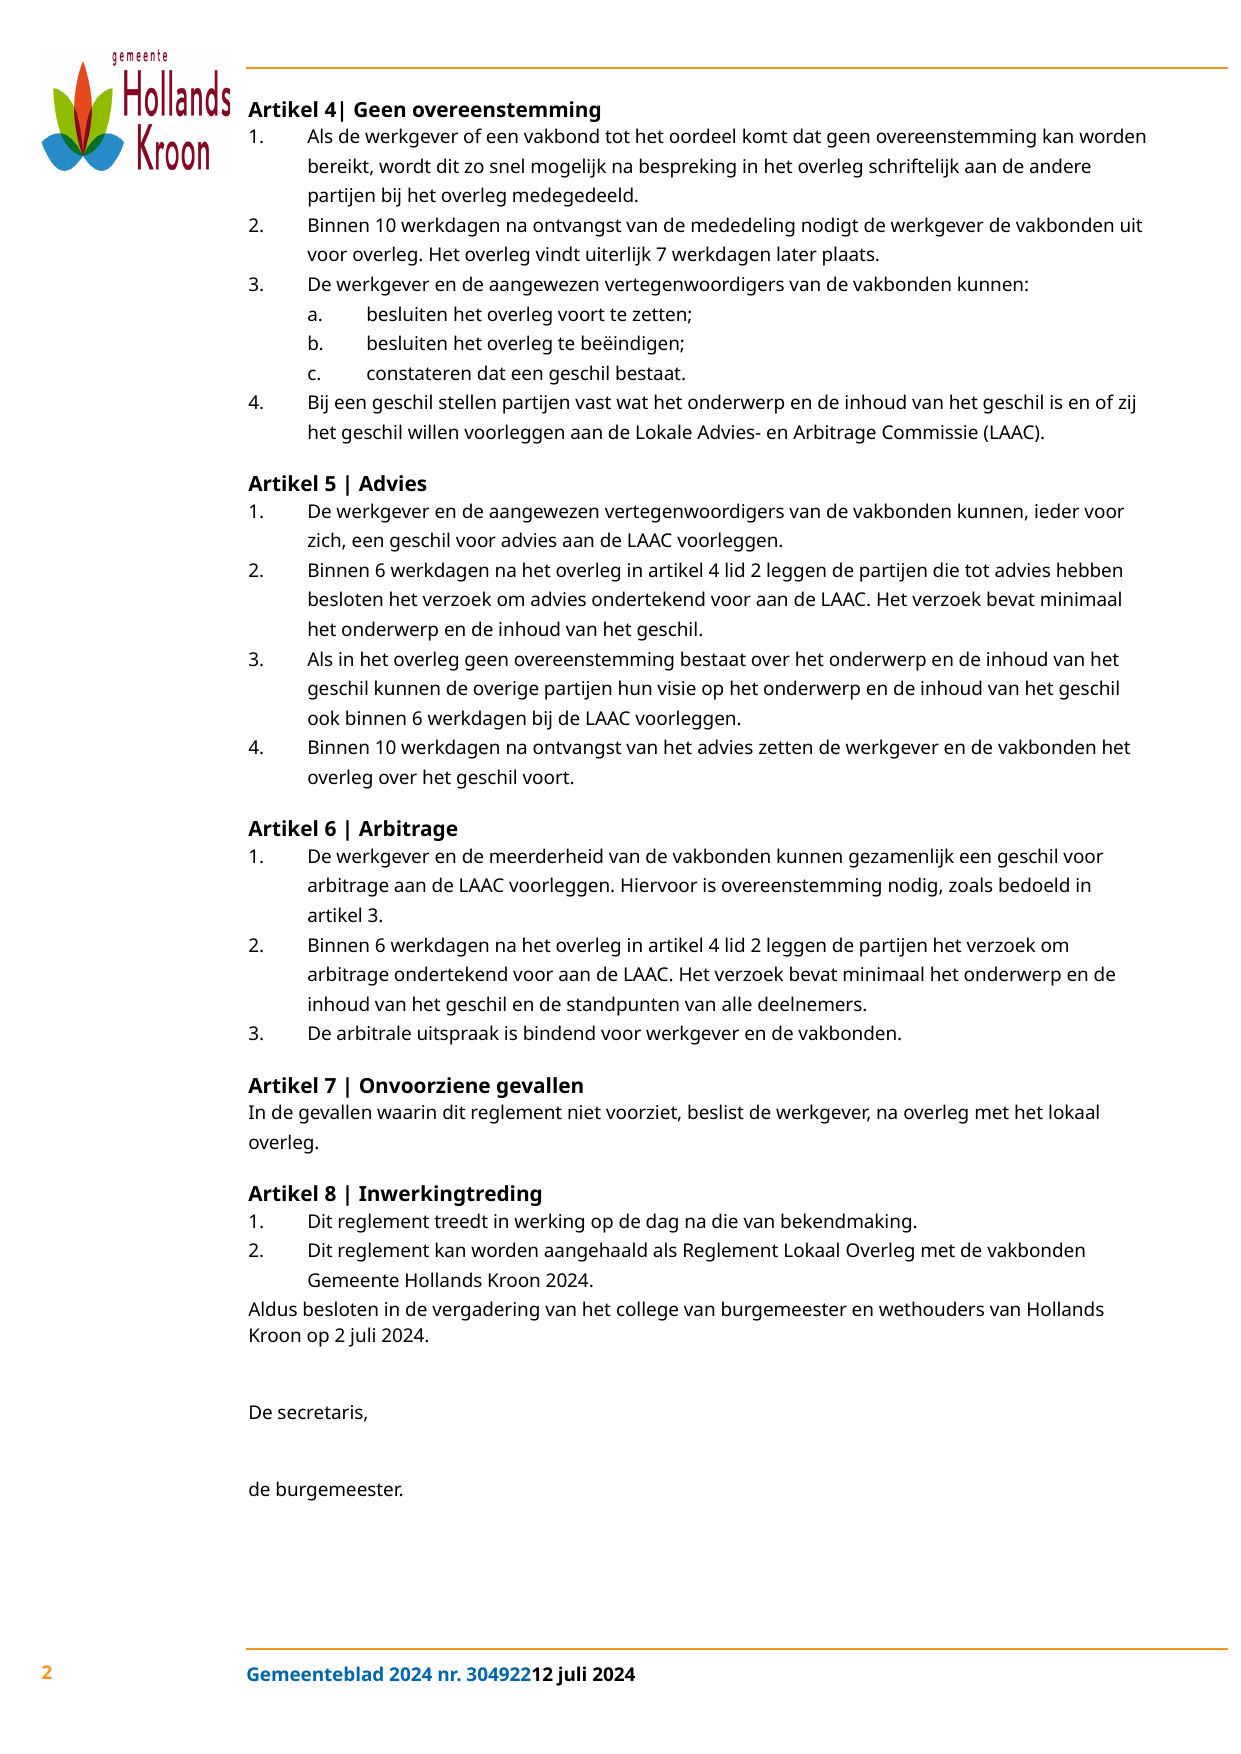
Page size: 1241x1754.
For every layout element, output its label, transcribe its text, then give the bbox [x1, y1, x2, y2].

list Dit reglement treedt in werking op de dag na die van bekendmaking. [248, 1208, 1152, 1233]
list Als in het overleg geen overeenstemming bestaat over het onderwerp en de inhoud van het geschil kunnen de overige partijen hun visie op het onderwerp en de inhoud van het geschil ook binnen 6 werkdagen bij de LAAC voorleggen. [248, 646, 1152, 731]
list besluiten het overleg te beëindigen; [307, 330, 1152, 356]
list Dit reglement kan worden aangehaald als Reglement Lokaal Overleg met de vakbonden Gemeente Hollands Kroon 2024. [248, 1237, 1152, 1293]
list besluiten het overleg voort te zetten; [307, 301, 1152, 326]
list Binnen 6 werkdagen na het overleg in artikel 4 lid 2 leggen de partijen het verzoek om arbitrage ondertekend voor aan de LAAC. Het verzoek bevat minimaal het onderwerp en de inhoud van het geschil en de standpunten van alle deelnemers. [248, 932, 1152, 1017]
text Artikel 5 | Advies [248, 469, 1152, 498]
list Binnen 10 werkdagen na ontvangst van de mededeling nodigt de werkgever de vakbonden uit voor overleg. Het overleg vindt uiterlijk 7 werkdagen later plaats. [248, 212, 1152, 267]
list De werkgever en de aangewezen vertegenwoordigers van de vakbonden kunnen, ieder voor zich, een geschil voor advies aan de LAAC voorleggen. [248, 498, 1152, 553]
text In de gevallen waarin dit reglement niet voorziet, beslist de werkgever, na overleg met het lokaal overleg. [248, 1099, 1152, 1155]
list De werkgever en de meerderheid van de vakbonden kunnen gezamenlijk een geschil voor arbitrage aan de LAAC voorleggen. Hiervoor is overeenstemming nodig, zoals bedoeld in artikel 3. [248, 843, 1152, 928]
list constateren dat een geschil bestaat. [307, 360, 1152, 386]
list Als de werkgever of een vakbond tot het oordeel komt dat geen overeenstemming kan worden bereikt, wordt dit zo snel mogelijk na bespreking in het overleg schriftelijk aan de andere partijen bij het overleg medegedeeld. [248, 123, 1152, 208]
list Binnen 6 werkdagen na het overleg in artikel 4 lid 2 leggen de partijen die tot advies hebben besloten het verzoek om advies ondertekend voor aan de LAAC. Het verzoek bevat minimaal het onderwerp en de inhoud van het geschil. [248, 557, 1152, 642]
text Artikel 6 | Arbitrage [248, 814, 1152, 843]
list Binnen 10 werkdagen na ontvangst van het advies zetten de werkgever en de vakbonden het overleg over het geschil voort. [248, 734, 1152, 790]
text de burgemeester. [248, 1477, 1152, 1502]
text Artikel 7 | Onvoorziene gevallen [248, 1071, 1152, 1099]
text Artikel 8 | Inwerkingtreding [248, 1179, 1152, 1208]
list De arbitrale uitspraak is bindend voor werkgever en de vakbonden. [248, 1021, 1152, 1046]
list De werkgever en de aangewezen vertegenwoordigers van de vakbonden kunnen: [248, 271, 1152, 297]
picture [41, 47, 231, 172]
text De secretaris, [248, 1399, 1152, 1425]
text Artikel 4| Geen overeenstemming [248, 95, 1152, 123]
text Aldus besloten in de vergadering van het college van burgemeester en wethouders van Hollands Kroon op 2 juli 2024. [248, 1297, 1152, 1348]
list Bij een geschil stellen partijen vast wat het onderwerp en de inhoud van het geschil is en of zij het geschil willen voorleggen aan de Lokale Advies- en Arbitrage Commissie (LAAC). [248, 389, 1152, 445]
